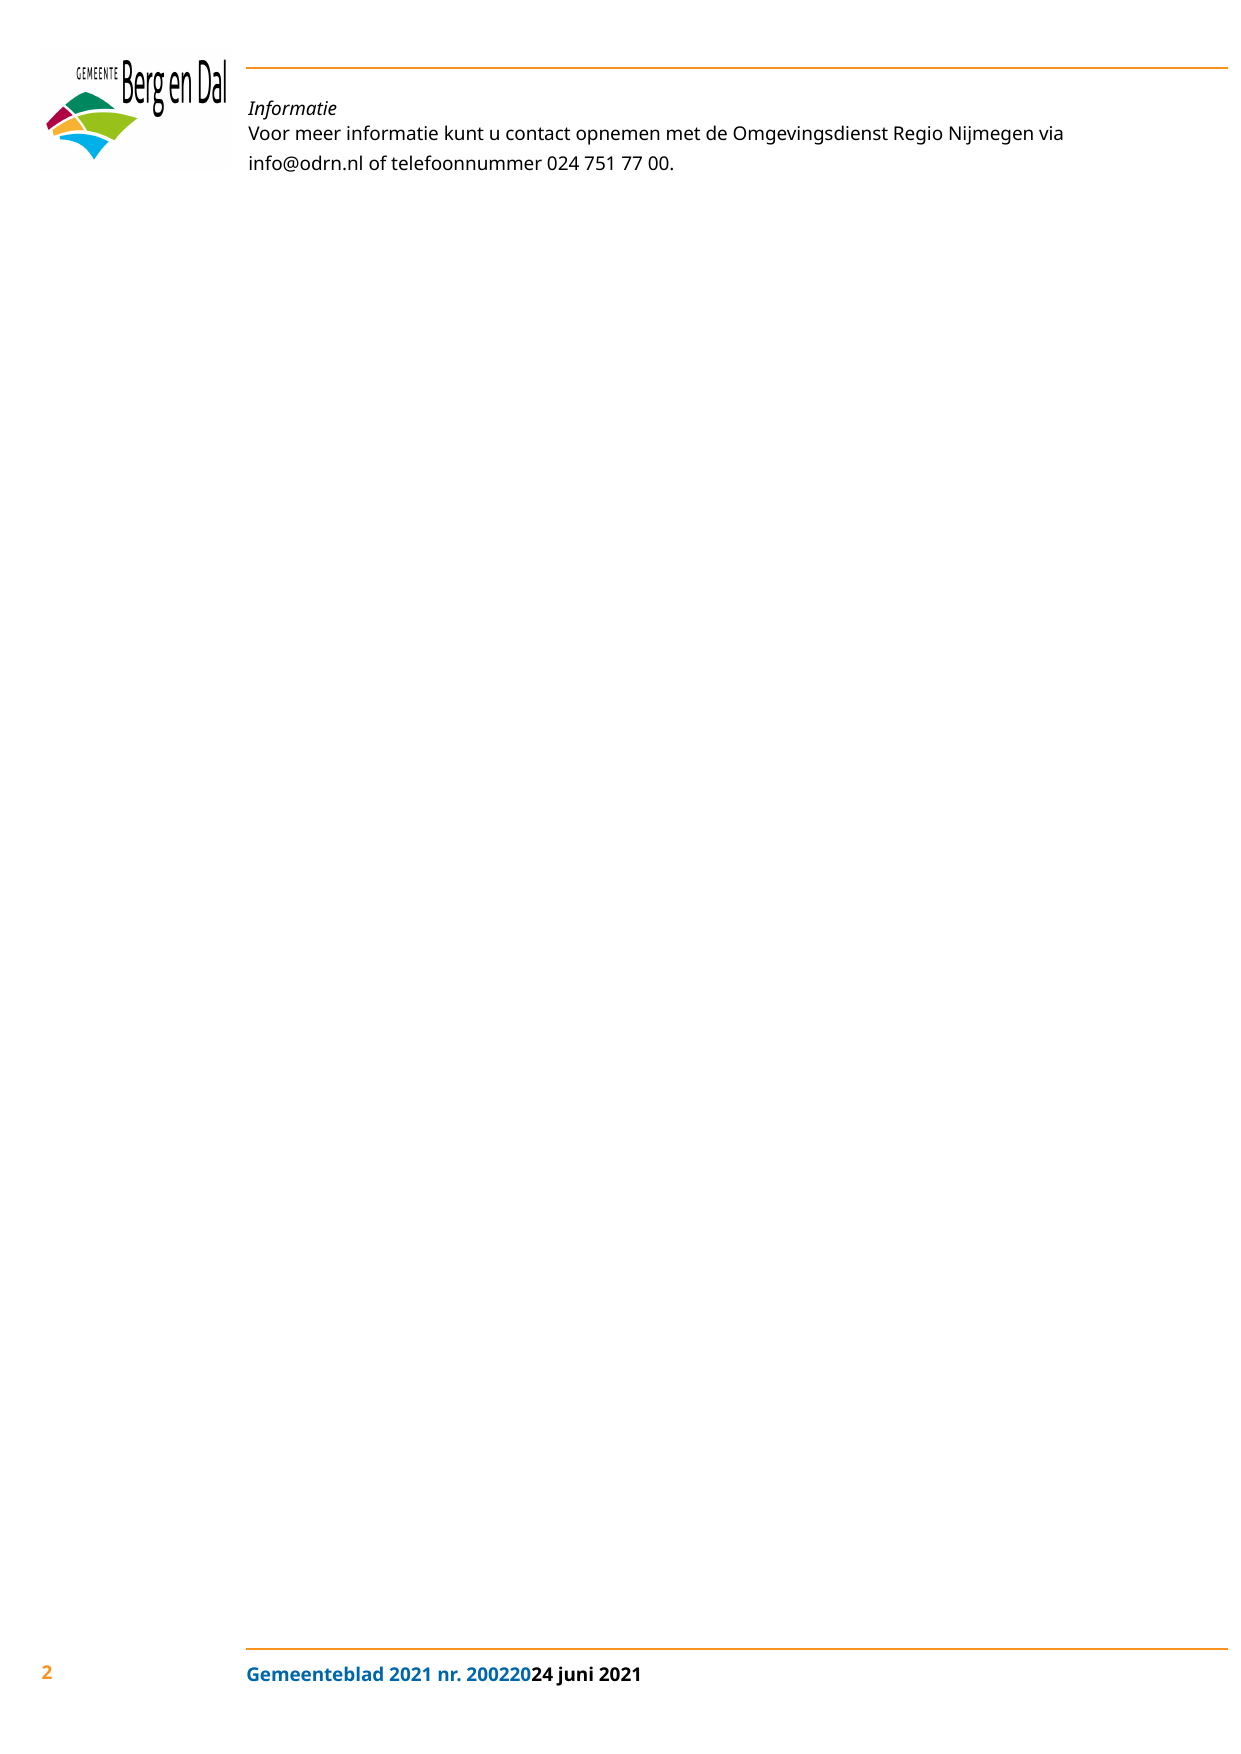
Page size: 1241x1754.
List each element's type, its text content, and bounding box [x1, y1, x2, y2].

picture [41, 47, 231, 172]
text Informatie [248, 95, 1152, 121]
text Voor meer informatie kunt u contact opnemen met de Omgevingsdienst Regio Nijmegen via info@odrn.nl of telefoonnummer 024 751 77 00. [248, 121, 1152, 176]
